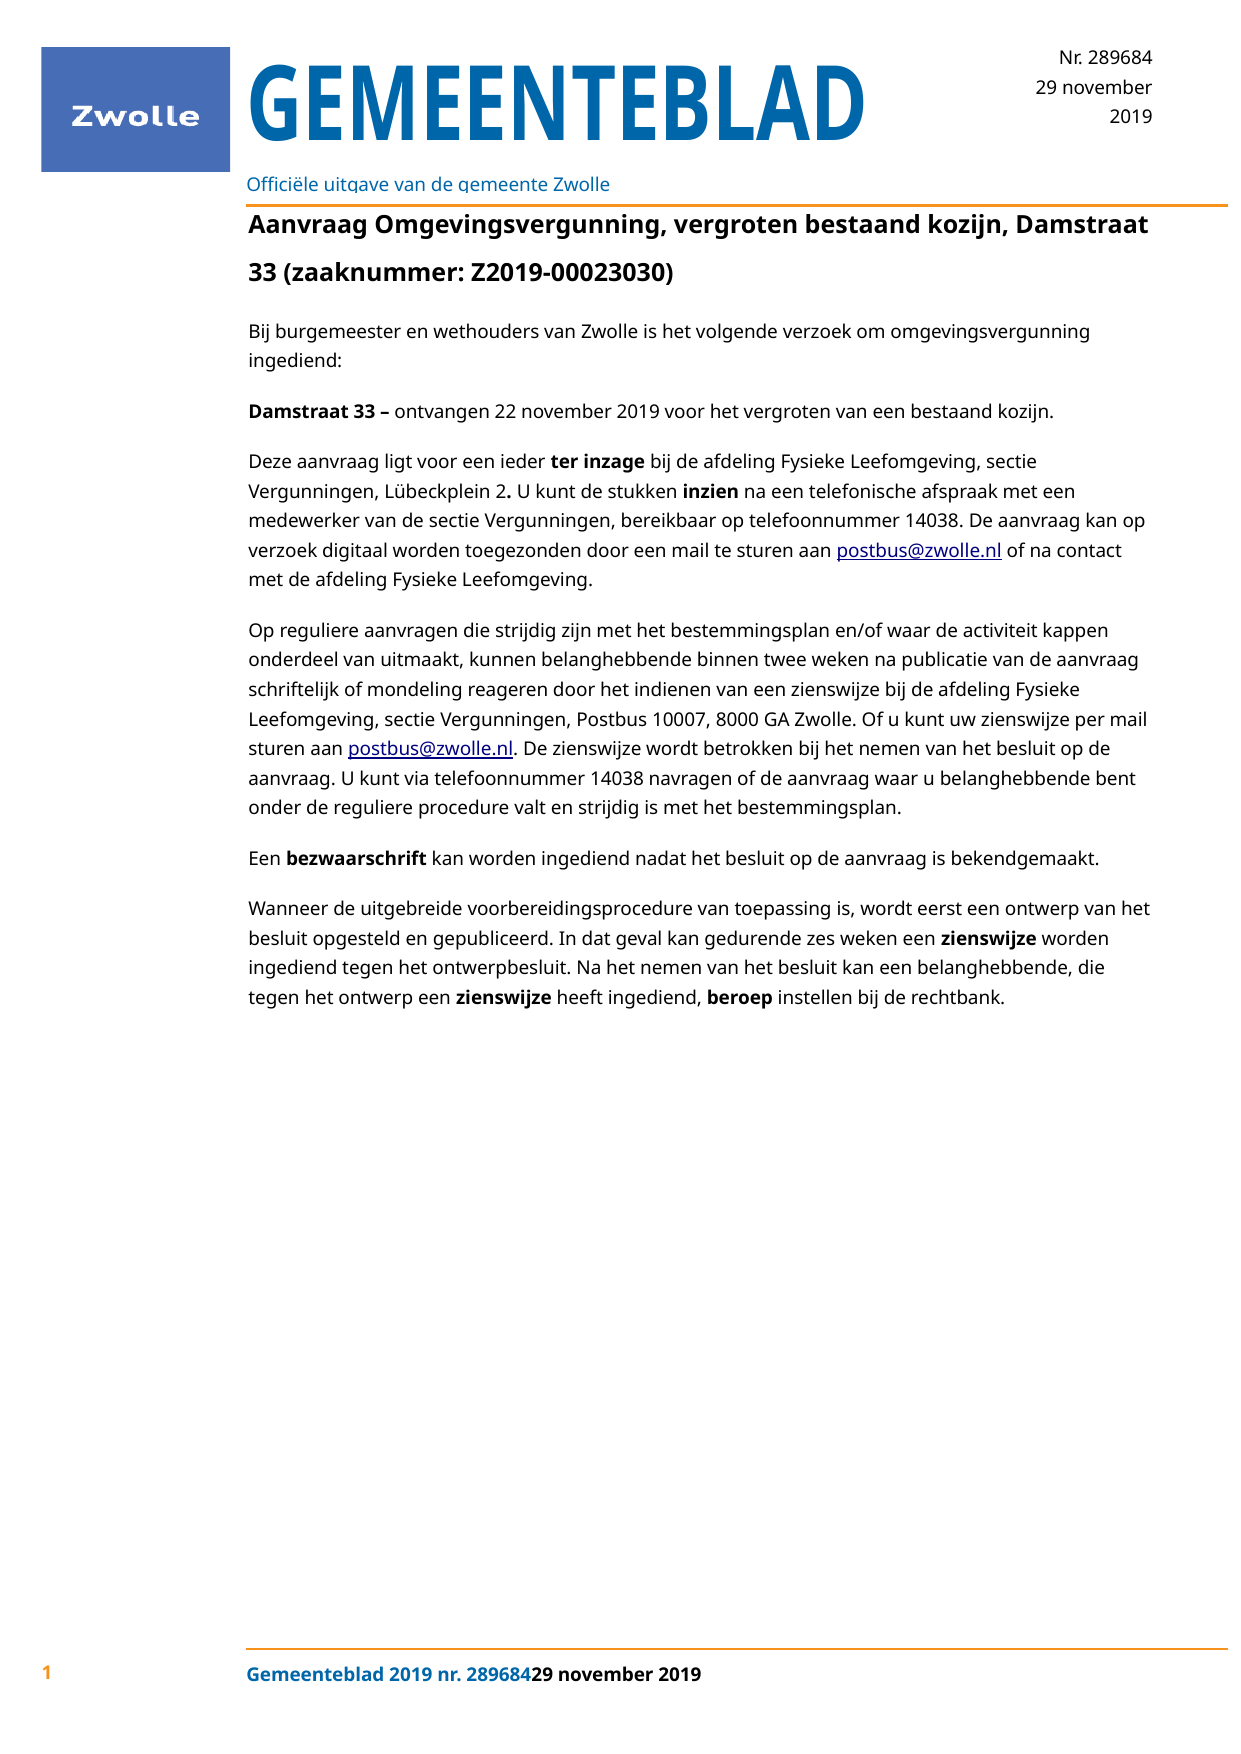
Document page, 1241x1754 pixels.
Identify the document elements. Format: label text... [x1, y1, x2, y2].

text Bij burgemeester en wethouders van Zwolle is het volgende verzoek om omgevingsvergunning ingediend: [248, 318, 1152, 373]
text Deze aanvraag ligt voor een ieder ter inzage bij de afdeling Fysieke Leefomgeving, sectie Vergunningen, Lübeckplein 2. U kunt de stukken inzien na een telefonische afspraak met een medewerker van de sectie Vergunningen, bereikbaar op telefoonnummer 14038. De aanvraag kan op verzoek digitaal worden toegezonden door een mail te sturen aan postbus@zwolle.nl of na contact met de afdeling Fysieke Leefomgeving. [248, 448, 1152, 592]
text Een bezwaarschrift kan worden ingediend nadat het besluit op de aanvraag is bekendgemaakt. [248, 845, 1152, 871]
text Aanvraag Omgevingsvergunning, vergroten bestaand kozijn, Damstraat 33 (zaaknummer: Z2019-00023030) [248, 207, 1152, 288]
text Op reguliere aanvragen die strijdig zijn met het bestemmingsplan en/of waar de activiteit kappen onderdeel van uitmaakt, kunnen belanghebbende binnen twee weken na publicatie van de aanvraag schriftelijk of mondeling reageren door het indienen van een zienswijze bij de afdeling Fysieke Leefomgeving, sectie Vergunningen, Postbus 10007, 8000 GA Zwolle. Of u kunt uw zienswijze per mail sturen aan postbus@zwolle.nl. De zienswijze wordt betrokken bij het nemen van het besluit op de aanvraag. U kunt via telefoonnummer 14038 navragen of de aanvraag waar u belanghebbende bent onder de reguliere procedure valt en strijdig is met het bestemmingsplan. [248, 617, 1152, 820]
picture [41, 47, 231, 172]
text Damstraat 33 – ontvangen 22 november 2019 voor het vergroten van een bestaand kozijn. [248, 398, 1152, 424]
text Wanneer de uitgebreide voorbereidingsprocedure van toepassing is, wordt eerst een ontwerp van het besluit opgesteld en gepubliceerd. In dat geval kan gedurende zes weken een zienswijze worden ingediend tegen het ontwerpbesluit. Na het nemen van het besluit kan een belanghebbende, die tegen het ontwerp een zienswijze heeft ingediend, beroep instellen bij de rechtbank. [248, 895, 1152, 1010]
